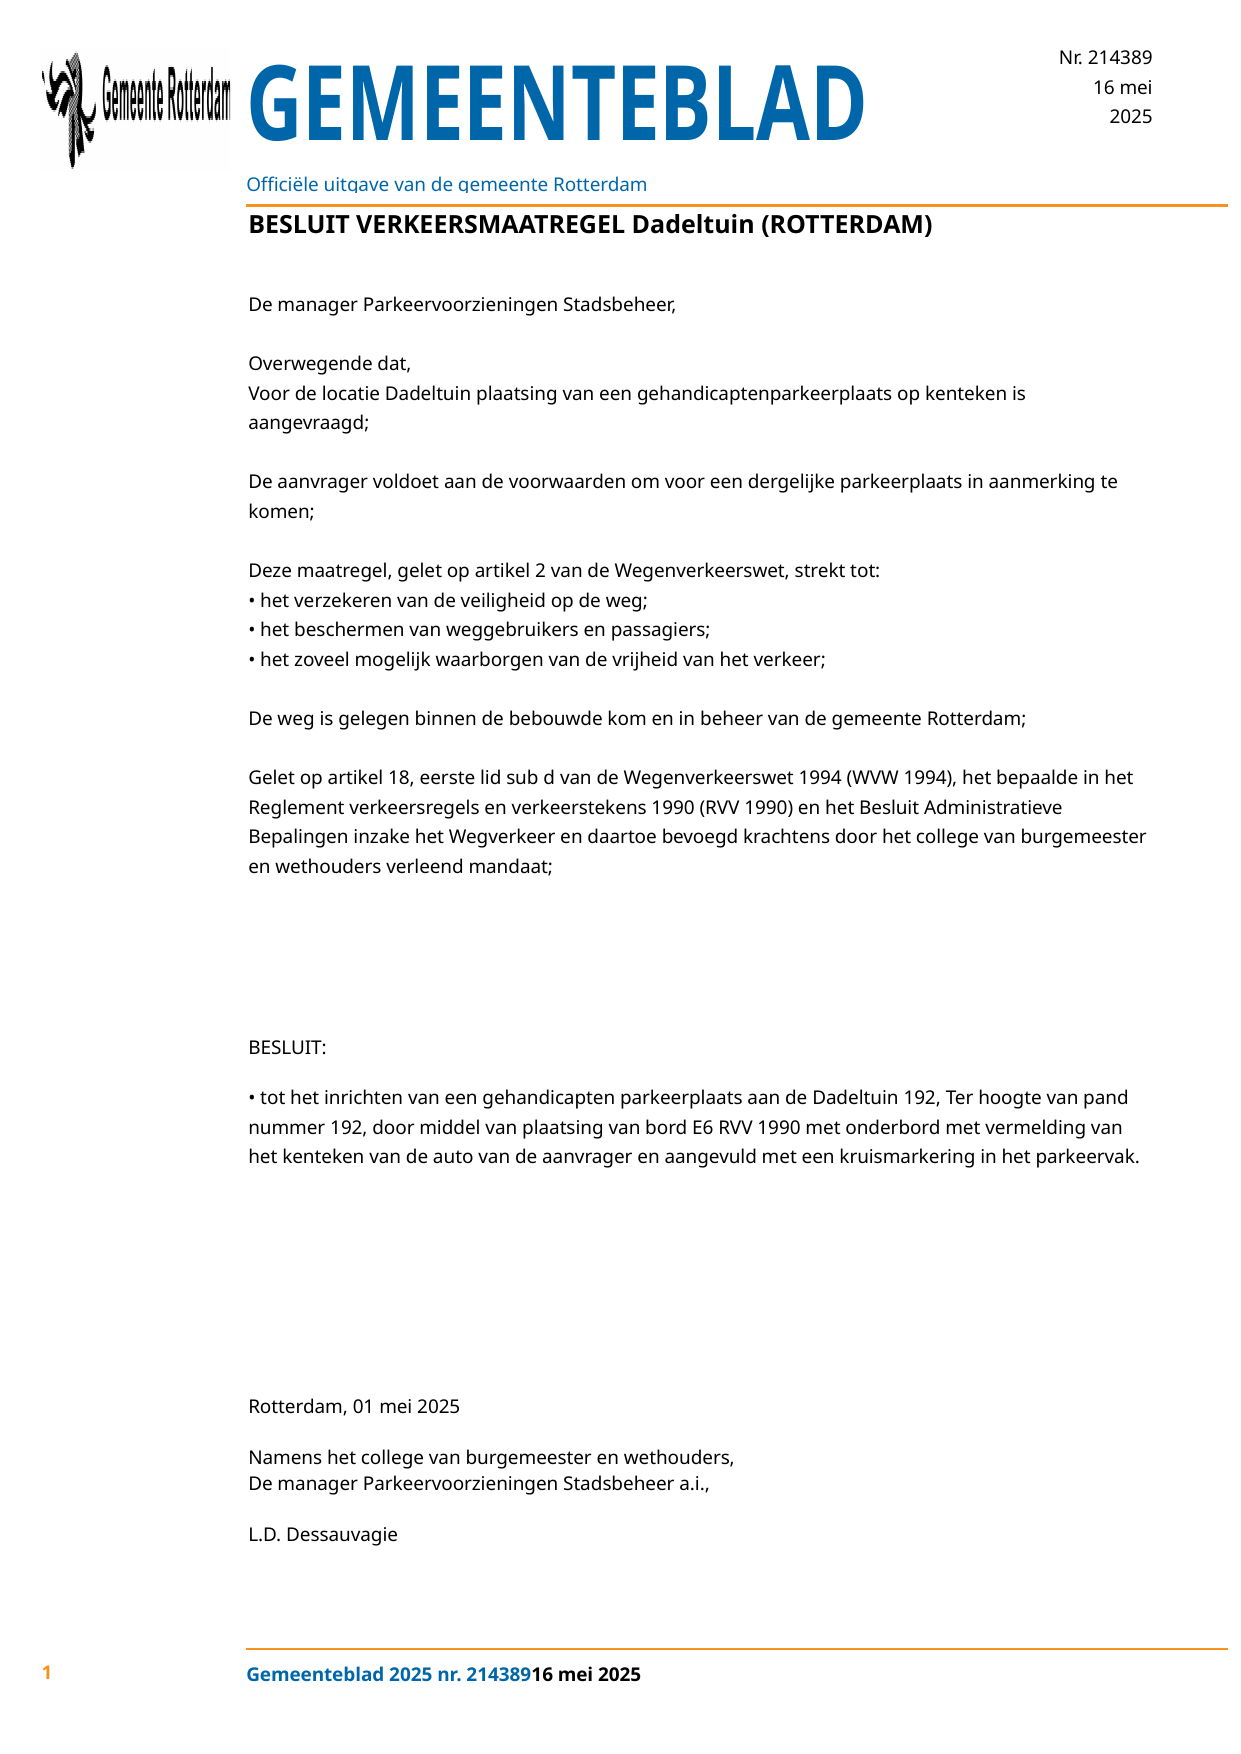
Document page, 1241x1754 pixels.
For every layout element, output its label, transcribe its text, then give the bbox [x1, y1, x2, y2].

text • het zoveel mogelijk waarborgen van de vrijheid van het verkeer; [248, 646, 1152, 672]
text De manager Parkeervoorzieningen Stadsbeheer, [248, 291, 1152, 317]
text BESLUIT: [248, 1034, 1152, 1060]
text L.D. Dessauvagie [248, 1522, 1152, 1547]
text Overwegende dat, [248, 350, 1152, 376]
text De aanvrager voldoet aan de voorwaarden om voor een dergelijke parkeerplaats in aanmerking te komen; [248, 468, 1152, 524]
text BESLUIT VERKEERSMAATREGEL Dadeltuin (ROTTERDAM) [248, 207, 1152, 241]
text Rotterdam, 01 mei 2025 [248, 1393, 1152, 1419]
text • het verzekeren van de veiligheid op de weg; [248, 587, 1152, 613]
text De weg is gelegen binnen de bebouwde kom en in beheer van de gemeente Rotterdam; [248, 705, 1152, 731]
text Deze maatregel, gelet op artikel 2 van de Wegenverkeerswet, strekt tot: [248, 557, 1152, 583]
text Voor de locatie Dadeltuin plaatsing van een gehandicaptenparkeerplaats op kenteken is aangevraagd; [248, 380, 1152, 435]
text Namens het college van burgemeester en wethouders, [248, 1444, 1152, 1470]
picture [41, 47, 231, 172]
text De manager Parkeervoorzieningen Stadsbeheer a.i., [248, 1470, 1152, 1496]
text Gelet op artikel 18, eerste lid sub d van de Wegenverkeerswet 1994 (WVW 1994), het bepaalde in het Reglement verkeersregels en verkeerstekens 1990 (RVV 1990) en het Besluit Administratieve Bepalingen inzake het Wegverkeer en daartoe bevoegd krachtens door het college van burgemeester en wethouders verleend mandaat; [248, 764, 1152, 879]
text • tot het inrichten van een gehandicapten parkeerplaats aan de Dadeltuin 192, Ter hoogte van pand nummer 192, door middel van plaatsing van bord E6 RVV 1990 met onderbord met vermelding van het kenteken van de auto van de aanvrager en aangevuld met een kruismarkering in het parkeervak. [248, 1084, 1152, 1169]
text • het beschermen van weggebruikers en passagiers; [248, 616, 1152, 642]
